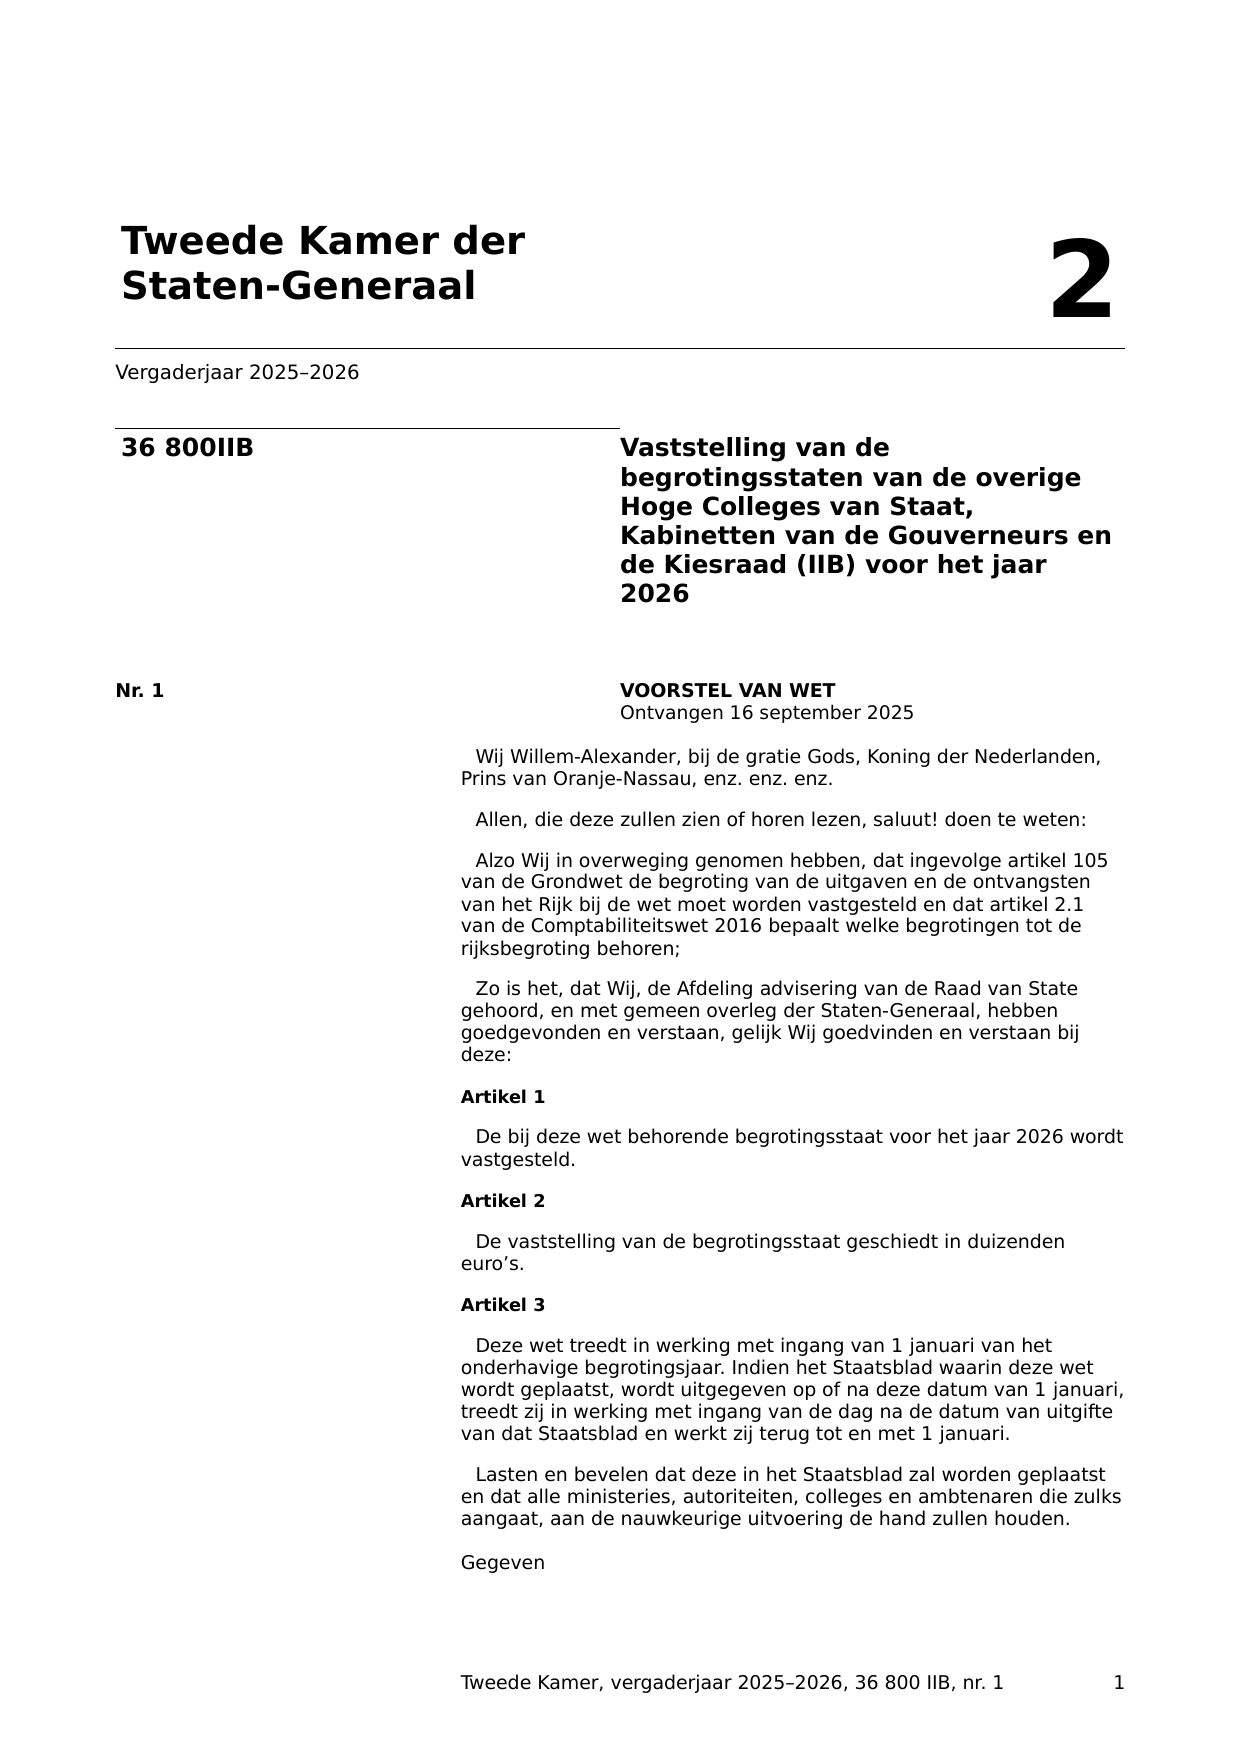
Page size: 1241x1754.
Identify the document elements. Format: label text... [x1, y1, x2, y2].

text Lasten en bevelen dat deze in het Staatsblad zal worden geplaatst en dat alle ministeries, autoriteiten, colleges en ambtenaren die zulks aangaat, aan de nauwkeurige uitvoering de hand zullen houden. [461, 1464, 1125, 1530]
title Artikel 1 [461, 1085, 1125, 1108]
table_header 2 [620, 213, 1125, 348]
text Wij Willem-Alexander, bij de gratie Gods, Koning der Nederlanden, Prins van Oranje-Nassau, enz. enz. enz. [461, 746, 1125, 790]
table_header 36 800IIB [115, 429, 620, 614]
table_header Voorstel van wet Ontvangen 16 september 2025 [620, 680, 1125, 746]
text Allen, die deze zullen zien of horen lezen, saluut! doen te weten: [461, 809, 1125, 831]
text De bij deze wet behorende begrotingsstaat voor het jaar 2026 wordt vastgesteld. [461, 1126, 1125, 1170]
table_cell Vergaderjaar 2025–2026 [115, 349, 1125, 384]
table_header Tweede Kamer der Staten-Generaal [115, 213, 620, 348]
table_header Nr. 1 [115, 680, 620, 746]
table_header Vaststelling van de begrotingsstaten van de overige Hoge Colleges van Staat, Kabinetten van de Gouverneurs en de Kiesraad (IIB) voor het jaar 2026 [620, 428, 1125, 614]
text Deze wet treedt in werking met ingang van 1 januari van het onderhavige begrotingsjaar. Indien het Staatsblad waarin deze wet wordt geplaatst, wordt uitgegeven op of na deze datum van 1 januari, treedt zij in werking met ingang van de dag na de datum van uitgifte van dat Staatsblad en werkt zij terug tot en met 1 januari. [461, 1335, 1125, 1445]
title Artikel 3 [461, 1293, 1125, 1316]
title Artikel 2 [461, 1189, 1125, 1212]
text Gegeven [461, 1552, 1125, 1574]
text De vaststelling van de begrotingsstaat geschiedt in duizenden euro’s. [461, 1231, 1125, 1275]
text Zo is het, dat Wij, de Afdeling advisering van de Raad van State gehoord, en met gemeen overleg der Staten-Generaal, hebben goedgevonden en verstaan, gelijk Wij goedvinden en verstaan bij deze: [461, 978, 1125, 1066]
text Alzo Wij in overweging genomen hebben, dat ingevolge artikel 105 van de Grondwet de begroting van de uitgaven en de ontvangsten van het Rijk bij de wet moet worden vastgesteld en dat artikel 2.1 van de Comptabiliteitswet 2016 bepaalt welke begrotingen tot de rijksbegroting behoren; [461, 849, 1125, 959]
